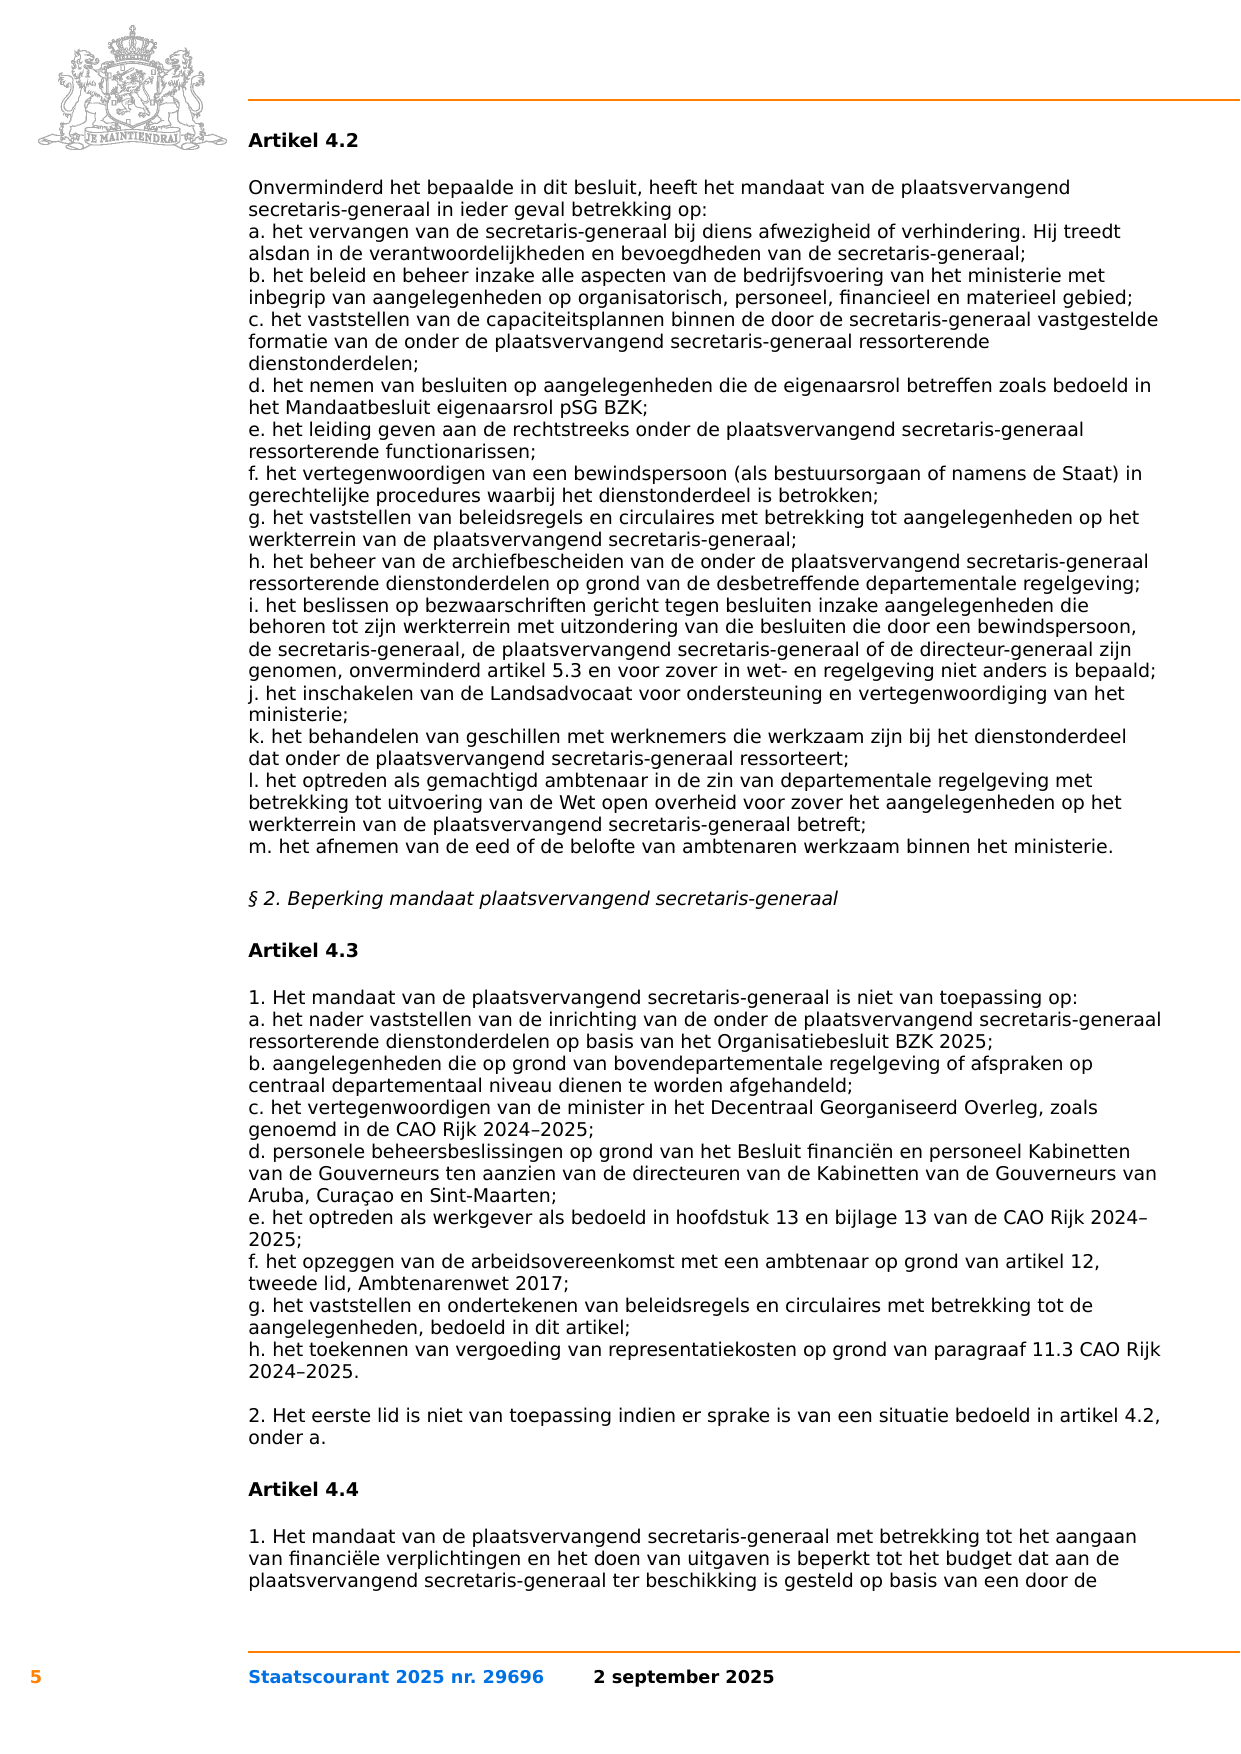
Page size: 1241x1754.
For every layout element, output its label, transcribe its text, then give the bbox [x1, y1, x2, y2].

subtitle Artikel 4.2 [248, 130, 1163, 152]
text d. personele beheersbeslissingen op grond van het Besluit financiën en personeel Kabinetten van de Gouverneurs ten aanzien van de directeuren van de Kabinetten van de Gouverneurs van Aruba, Curaçao en Sint-Maarten; [248, 1141, 1163, 1207]
text c. het vertegenwoordigen van de minister in het Decentraal Georganiseerd Overleg, zoals genoemd in de CAO Rijk 2024–2025; [248, 1097, 1163, 1141]
text c. het vaststellen van de capaciteitsplannen binnen de door de secretaris-generaal vastgestelde formatie van de onder de plaatsvervangend secretaris-generaal ressorterende dienstonderdelen; [248, 309, 1163, 375]
text f. het opzeggen van de arbeidsovereenkomst met een ambtenaar op grond van artikel 12, tweede lid, Ambtenarenwet 2017; [248, 1251, 1163, 1295]
text h. het beheer van de archiefbescheiden van de onder de plaatsvervangend secretaris-generaal ressorterende dienstonderdelen op grond van de desbetreffende departementale regelgeving; [248, 551, 1163, 594]
text b. aangelegenheden die op grond van bovendepartementale regelgeving of afspraken op centraal departementaal niveau dienen te worden afgehandeld; [248, 1053, 1163, 1097]
text m. het afnemen van de eed of de belofte van ambtenaren werkzaam binnen het ministerie. [248, 836, 1163, 858]
subtitle § 2. Beperking mandaat plaatsvervangend secretaris-generaal [248, 888, 1163, 910]
text h. het toekennen van vergoeding van representatiekosten op grond van paragraaf 11.3 CAO Rijk 2024–2025. [248, 1339, 1163, 1383]
text 2. Het eerste lid is niet van toepassing indien er sprake is van een situatie bedoeld in artikel 4.2, onder a. [248, 1405, 1163, 1449]
text l. het optreden als gemachtigd ambtenaar in de zin van departementale regelgeving met betrekking tot uitvoering van de Wet open overheid voor zover het aangelegenheden op het werkterrein van de plaatsvervangend secretaris-generaal betreft; [248, 770, 1163, 836]
text 1. Het mandaat van de plaatsvervangend secretaris-generaal met betrekking tot het aangaan van financiële verplichtingen en het doen van uitgaven is beperkt tot het budget dat aan de plaatsvervangend secretaris-generaal ter beschikking is gesteld op basis van een door de [248, 1526, 1163, 1592]
subtitle Artikel 4.3 [248, 940, 1163, 962]
text j. het inschakelen van de Landsadvocaat voor ondersteuning en vertegenwoordiging van het ministerie; [248, 682, 1163, 726]
picture [38, 25, 227, 150]
text a. het nader vaststellen van de inrichting van de onder de plaatsvervangend secretaris-generaal ressorterende dienstonderdelen op basis van het Organisatiebesluit BZK 2025; [248, 1009, 1163, 1053]
text Onverminderd het bepaalde in dit besluit, heeft het mandaat van de plaatsvervangend secretaris-generaal in ieder geval betrekking op: [248, 177, 1163, 221]
text d. het nemen van besluiten op aangelegenheden die de eigenaarsrol betreffen zoals bedoeld in het Mandaatbesluit eigenaarsrol pSG BZK; [248, 375, 1163, 419]
text k. het behandelen van geschillen met werknemers die werkzaam zijn bij het dienstonderdeel dat onder de plaatsvervangend secretaris-generaal ressorteert; [248, 726, 1163, 770]
text e. het leiding geven aan de rechtstreeks onder de plaatsvervangend secretaris-generaal ressorterende functionarissen; [248, 419, 1163, 463]
text g. het vaststellen en ondertekenen van beleidsregels en circulaires met betrekking tot de aangelegenheden, bedoeld in dit artikel; [248, 1295, 1163, 1339]
text a. het vervangen van de secretaris-generaal bij diens afwezigheid of verhindering. Hij treedt alsdan in de verantwoordelijkheden en bevoegdheden van de secretaris-generaal; [248, 221, 1163, 265]
text e. het optreden als werkgever als bedoeld in hoofdstuk 13 en bijlage 13 van de CAO Rijk 2024–2025; [248, 1207, 1163, 1251]
text b. het beleid en beheer inzake alle aspecten van de bedrijfsvoering van het ministerie met inbegrip van aangelegenheden op organisatorisch, personeel, financieel en materieel gebied; [248, 265, 1163, 309]
text 1. Het mandaat van de plaatsvervangend secretaris-generaal is niet van toepassing op: [248, 987, 1163, 1009]
text g. het vaststellen van beleidsregels en circulaires met betrekking tot aangelegenheden op het werkterrein van de plaatsvervangend secretaris-generaal; [248, 507, 1163, 551]
text i. het beslissen op bezwaarschriften gericht tegen besluiten inzake aangelegenheden die behoren tot zijn werkterrein met uitzondering van die besluiten die door een bewindspersoon, de secretaris-generaal, de plaatsvervangend secretaris-generaal of de directeur-generaal zijn genomen, onverminderd artikel 5.3 en voor zover in wet- en regelgeving niet anders is bepaald; [248, 594, 1163, 682]
subtitle Artikel 4.4 [248, 1479, 1163, 1501]
text f. het vertegenwoordigen van een bewindspersoon (als bestuursorgaan of namens de Staat) in gerechtelijke procedures waarbij het dienstonderdeel is betrokken; [248, 463, 1163, 507]
